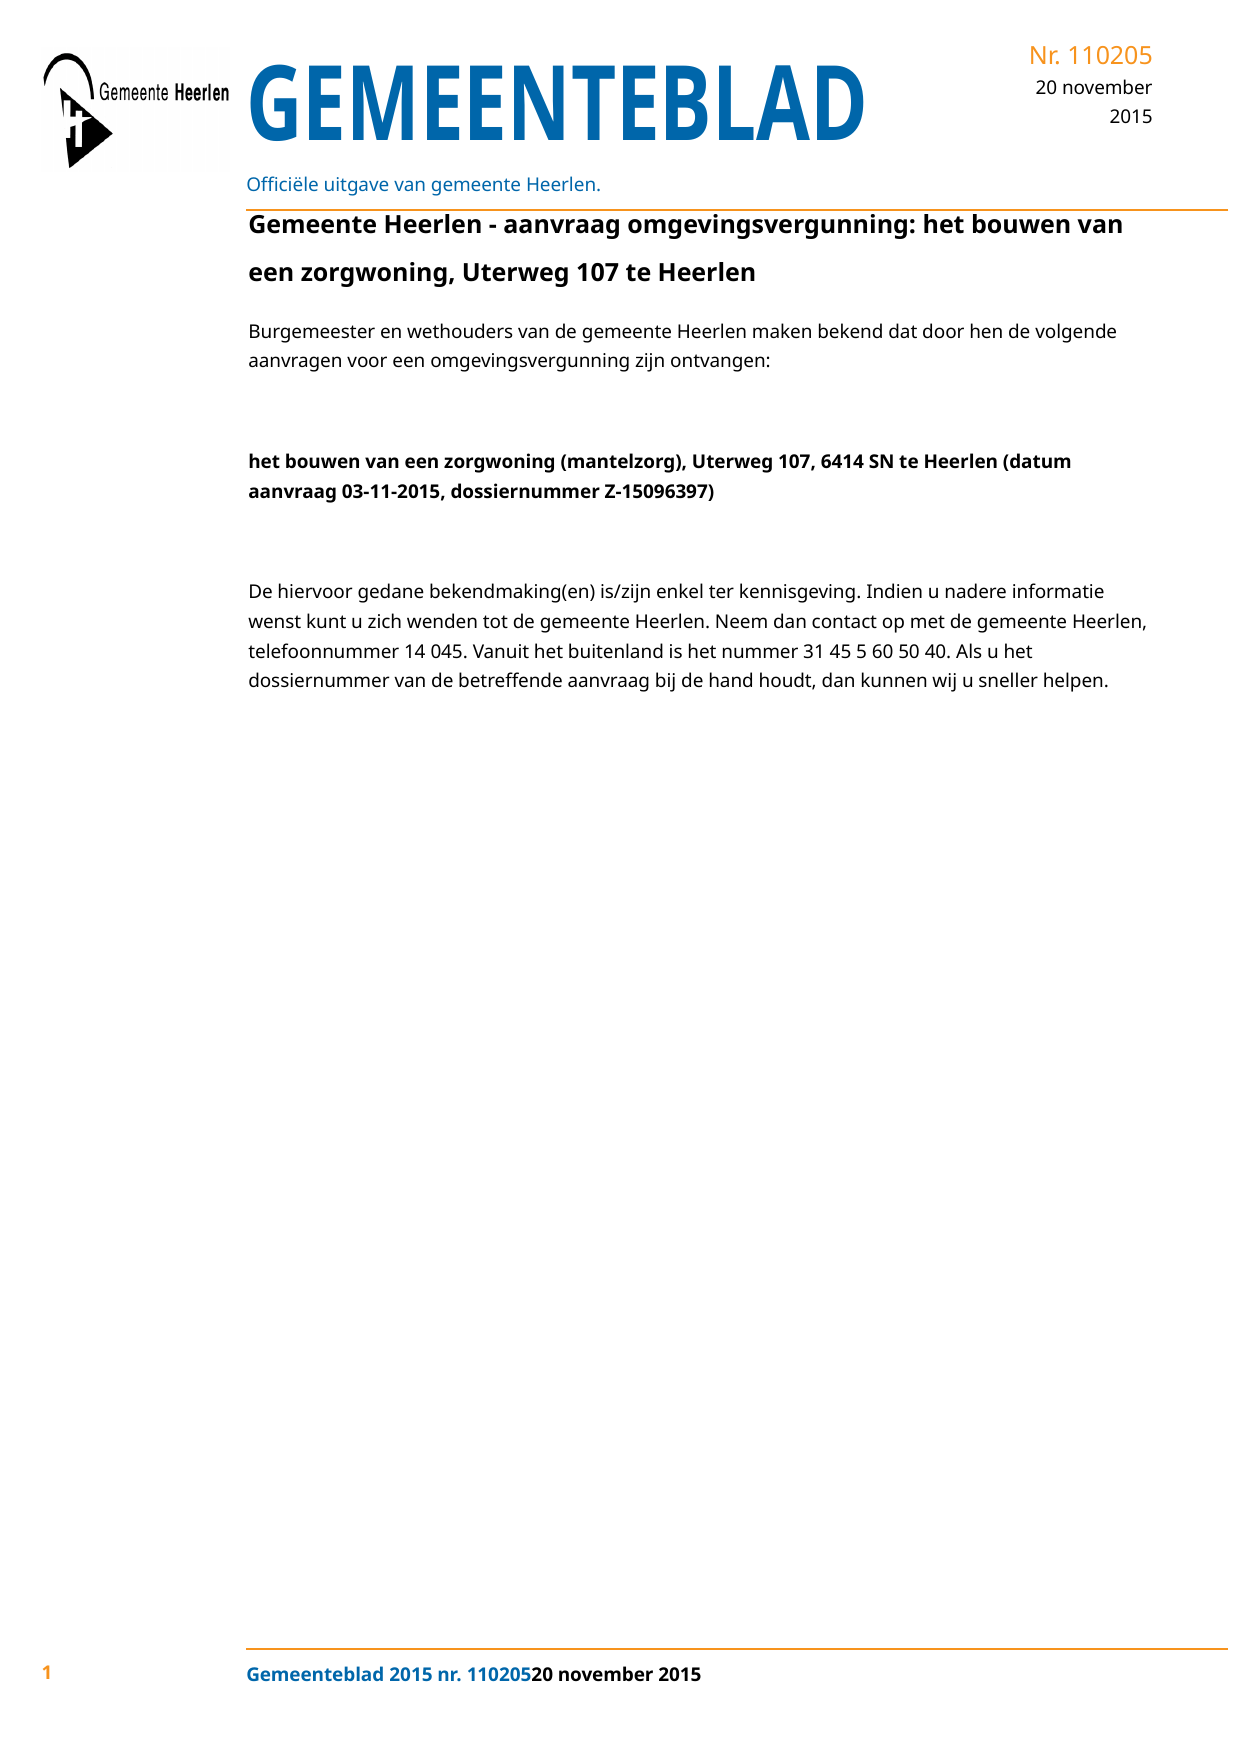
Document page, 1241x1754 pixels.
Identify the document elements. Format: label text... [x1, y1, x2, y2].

text Gemeente Heerlen - aanvraag omgevingsvergunning: het bouwen van een zorgwoning, Uterweg 107 te Heerlen [248, 211, 1152, 288]
picture [41, 47, 231, 172]
text Burgemeester en wethouders van de gemeente Heerlen maken bekend dat door hen de volgende aanvragen voor een omgevingsvergunning zijn ontvangen: [248, 318, 1152, 373]
text De hiervoor gedane bekendmaking(en) is/zijn enkel ter kennisgeving. Indien u nadere informatie wenst kunt u zich wenden tot de gemeente Heerlen. Neem dan contact op met de gemeente Heerlen, telefoonnummer 14 045. Vanuit het buitenland is het nummer 31 45 5 60 50 40. Als u het dossiernummer van de betreffende aanvraag bij de hand houdt, dan kunnen wij u sneller helpen. [248, 579, 1152, 693]
text het bouwen van een zorgwoning (mantelzorg), Uterweg 107, 6414 SN te Heerlen (datum aanvraag 03-11-2015, dossiernummer Z-15096397) [248, 448, 1152, 504]
